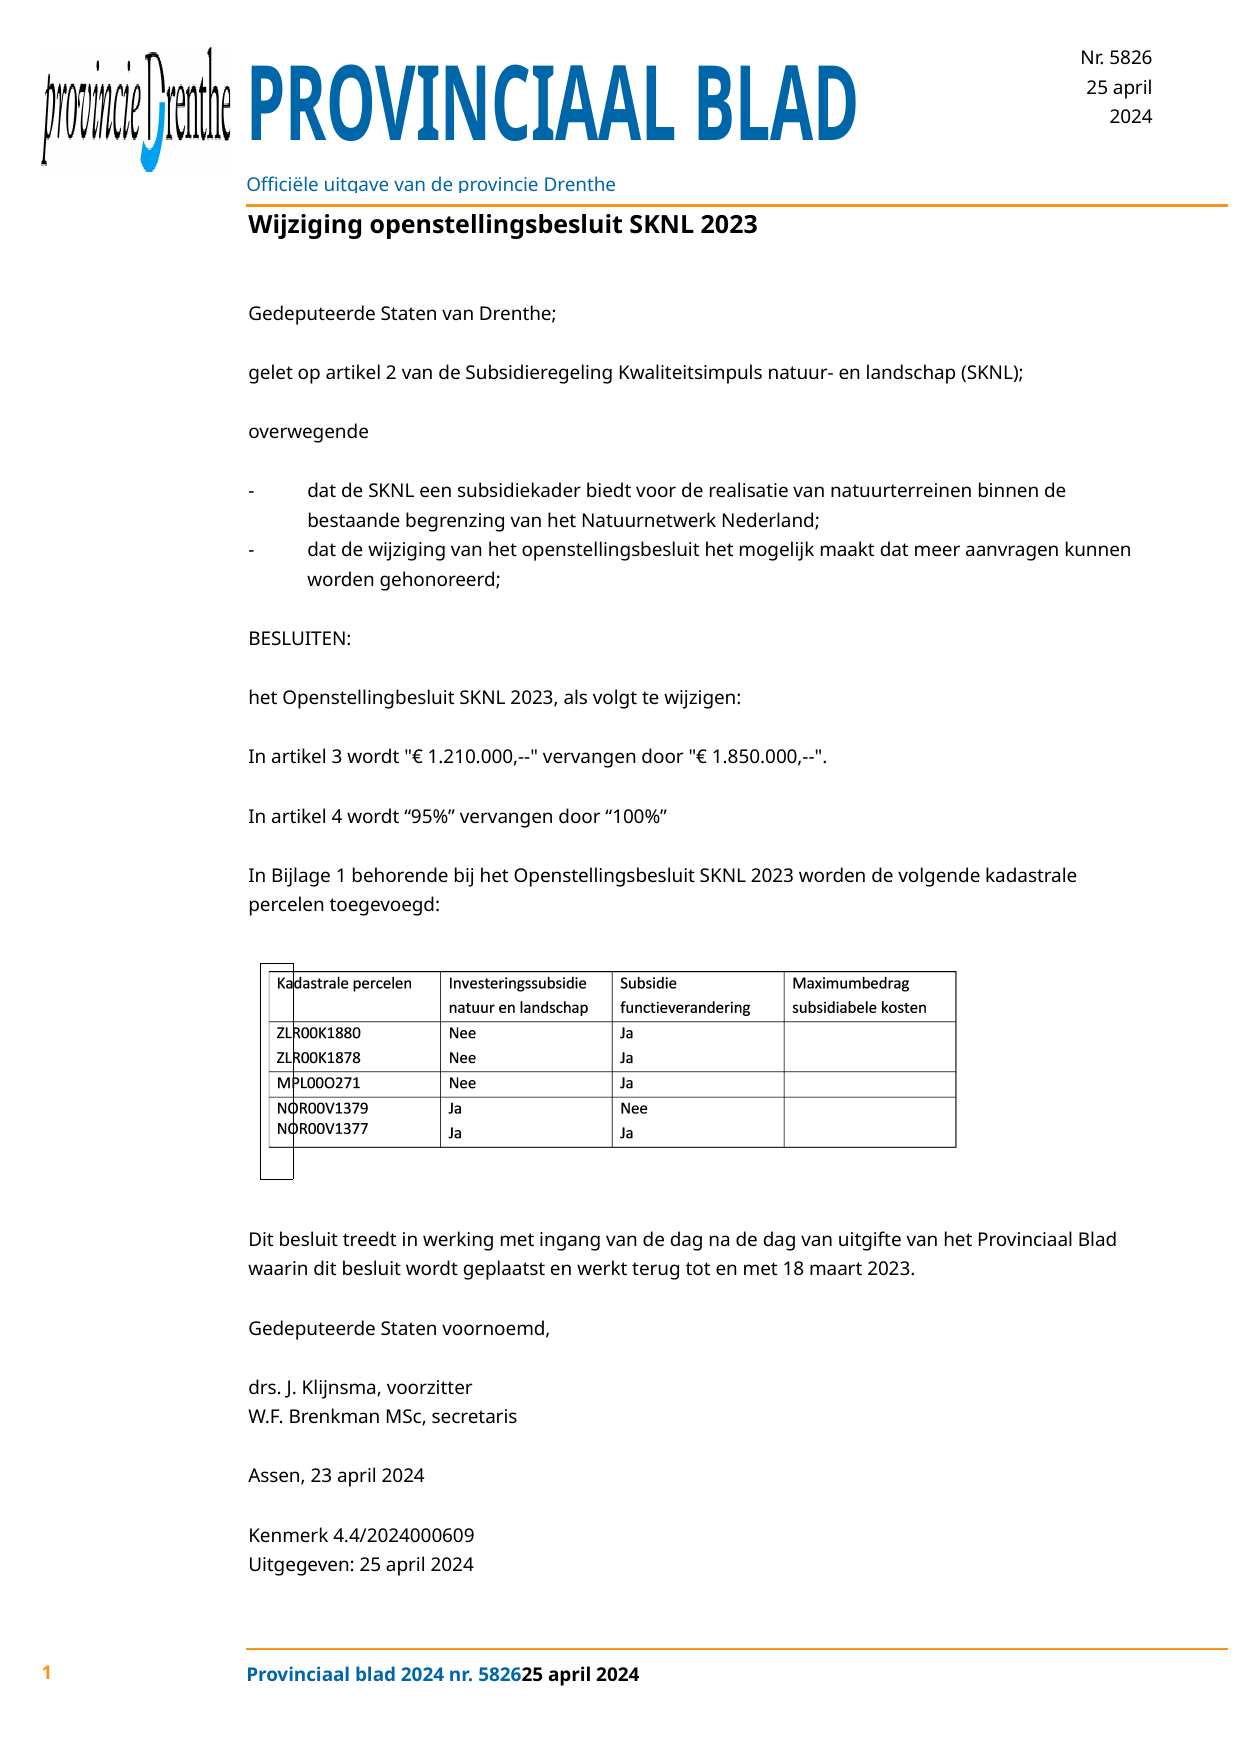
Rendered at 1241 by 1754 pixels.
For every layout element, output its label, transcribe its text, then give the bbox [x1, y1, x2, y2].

text In artikel 3 wordt "€ 1.210.000,--" vervangen door "€ 1.850.000,--". [248, 744, 1152, 769]
text Kenmerk 4.4/2024000609 [248, 1522, 1152, 1548]
picture [268, 971, 978, 1170]
text Wijziging openstellingsbesluit SKNL 2023 [248, 207, 1152, 241]
picture [41, 47, 231, 172]
text Dit besluit treedt in werking met ingang van de dag na de dag van uitgifte van het Provinciaal Blad waarin dit besluit wordt geplaatst en werkt terug tot en met 18 maart 2023. [248, 1226, 1152, 1281]
text W.F. Brenkman MSc, secretaris [248, 1403, 1152, 1429]
text In artikel 4 wordt “95%” vervangen door “100%” [248, 803, 1152, 828]
text In Bijlage 1 behorende bij het Openstellingsbesluit SKNL 2023 worden de volgende kadastrale percelen toegevoegd: [248, 862, 1152, 917]
text Assen, 23 april 2024 [248, 1463, 1152, 1488]
text BESLUITEN: [248, 625, 1152, 651]
text overwegende [248, 418, 1152, 444]
text Gedeputeerde Staten van Drenthe; [248, 300, 1152, 326]
list dat de SKNL een subsidiekader biedt voor de realisatie van natuurterreinen binnen de bestaande begrenzing van het Natuurnetwerk Nederland; [248, 477, 1152, 533]
text het Openstellingbesluit SKNL 2023, als volgt te wijzigen: [248, 684, 1152, 710]
text Gedeputeerde Staten voornoemd, [248, 1315, 1152, 1341]
text gelet op artikel 2 van de Subsidieregeling Kwaliteitsimpuls natuur- en landschap (SKNL); [248, 359, 1152, 385]
list dat de wijziging van het openstellingsbesluit het mogelijk maakt dat meer aanvragen kunnen worden gehonoreerd; [248, 537, 1152, 592]
text drs. J. Klijnsma, voorzitter [248, 1374, 1152, 1400]
text Uitgegeven: 25 april 2024 [248, 1551, 1152, 1577]
